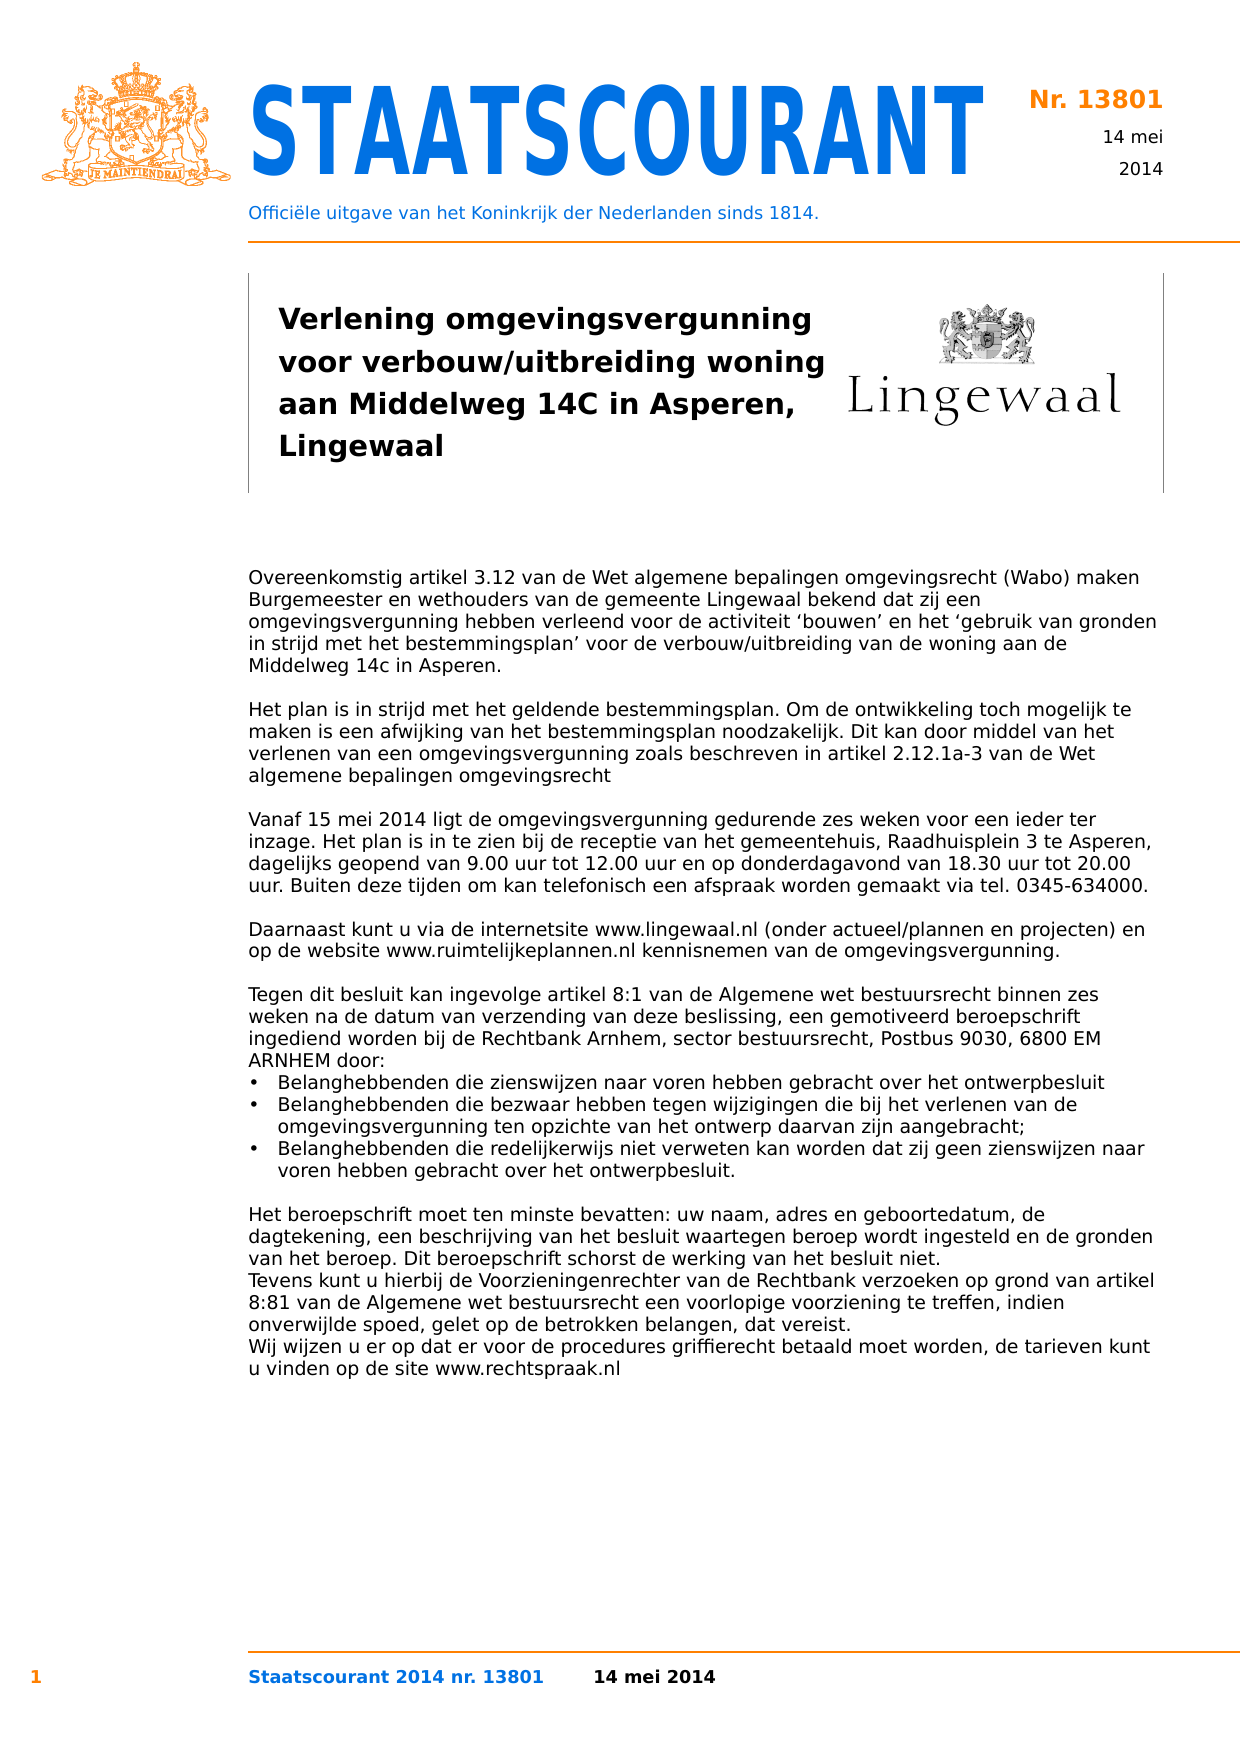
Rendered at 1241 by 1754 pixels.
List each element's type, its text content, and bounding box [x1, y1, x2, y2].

text Overeenkomstig artikel 3.12 van de Wet algemene bepalingen omgevingsrecht (Wabo) maken Burgemeester en wethouders van de gemeente Lingewaal bekend dat zij een omgevingsvergunning hebben verleend voor de activiteit ‘bouwen’ en het ‘gebruik van gronden in strijd met het bestemmingsplan’ voor de verbouw/uitbreiding van de woning aan de Middelweg 14c in Asperen. [248, 567, 1163, 677]
table_cell 2014 [998, 153, 1240, 203]
text • Belanghebbenden die redelijkerwijs niet verweten kan worden dat zij geen zienswijzen naar voren hebben gebracht over het ontwerpbesluit. [248, 1138, 1163, 1182]
table_cell Officiële uitgave van het Koninkrijk der Nederlanden sinds 1814. [248, 203, 1240, 241]
table_header STAATSCOURANT [248, 62, 998, 203]
text Tegen dit besluit kan ingevolge artikel 8:1 van de Algemene wet bestuursrecht binnen zes weken na de datum van verzending van deze beslissing, een gemotiveerd beroepschrift ingediend worden bij de Rechtbank Arnhem, sector bestuursrecht, Postbus 9030, 6800 EM ARNHEM door: [248, 984, 1163, 1072]
text Het beroepschrift moet ten minste bevatten: uw naam, adres en geboortedatum, de dagtekening, een beschrijving van het besluit waartegen beroep wordt ingesteld en de gronden van het beroep. Dit beroepschrift schorst de werking van het besluit niet. [248, 1204, 1163, 1270]
table_header Nr. 13801 [998, 62, 1240, 121]
text Het plan is in strijd met het geldende bestemmingsplan. Om de ontwikkeling toch mogelijk te maken is een afwijking van het bestemmingsplan noodzakelijk. Dit kan door middel van het verlenen van een omgevingsvergunning zoals beschreven in artikel 2.12.1a-3 van de Wet algemene bepalingen omgevingsrecht [248, 699, 1163, 787]
text Daarnaast kunt u via de internetsite www.lingewaal.nl (onder actueel/plannen en projecten) en op de website www.ruimtelijkeplannen.nl kennisnemen van de omgevingsvergunning. [248, 918, 1163, 962]
text • Belanghebbenden die bezwaar hebben tegen wijzigingen die bij het verlenen van de omgevingsvergunning ten opzichte van het ontwerp daarvan zijn aangebracht; [248, 1094, 1163, 1138]
text Wij wijzen u er op dat er voor de procedures griffierecht betaald moet worden, de tarieven kunt u vinden op de site www.rechtspraak.nl [248, 1336, 1163, 1380]
text • Belanghebbenden die zienswijzen naar voren hebben gebracht over het ontwerpbesluit [248, 1072, 1163, 1094]
picture [838, 302, 1134, 427]
picture [41, 62, 231, 186]
table_header [25, 62, 248, 241]
text Vanaf 15 mei 2014 ligt de omgevingsvergunning gedurende zes weken voor een ieder ter inzage. Het plan is in te zien bij de receptie van het gemeentehuis, Raadhuisplein 3 te Asperen, dagelijks geopend van 9.00 uur tot 12.00 uur en op donderdagavond van 18.30 uur tot 20.00 uur. Buiten deze tijden om kan telefonisch een afspraak worden gemaakt via tel. 0345-634000. [248, 809, 1163, 897]
table_cell 14 mei [998, 121, 1240, 153]
subtitle Verlening omgevingsvergunning voor verbouw/uitbreiding woning aan Middelweg 14C in Asperen, Lingewaal [249, 273, 1163, 493]
text Tevens kunt u hierbij de Voorzieningenrechter van de Rechtbank verzoeken op grond van artikel 8:81 van de Algemene wet bestuursrecht een voorlopige voorziening te treffen, indien onverwijlde spoed, gelet op de betrokken belangen, dat vereist. [248, 1270, 1163, 1336]
